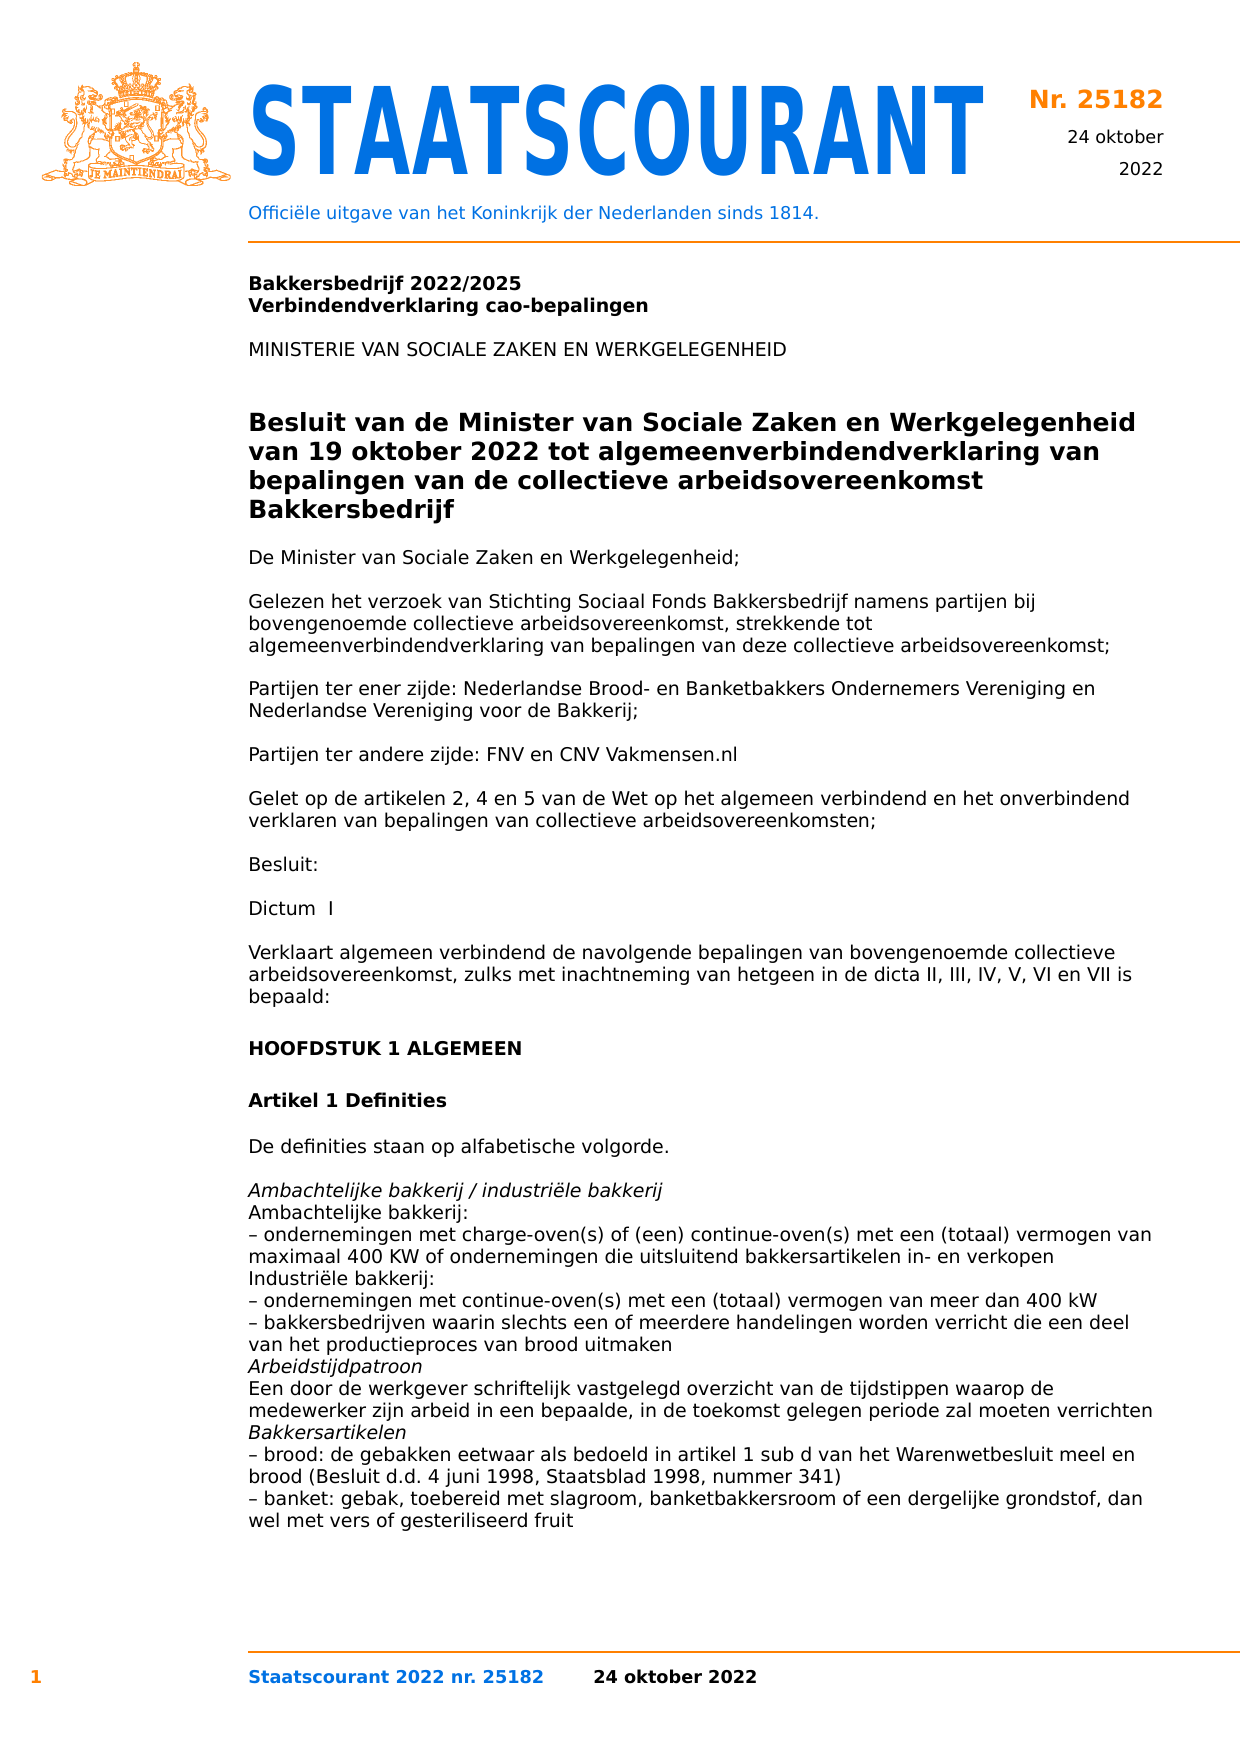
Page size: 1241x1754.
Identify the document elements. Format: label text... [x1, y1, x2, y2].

text Partijen ter ener zijde: Nederlandse Brood- en Banketbakkers Ondernemers Vereniging en Nederlandse Vereniging voor de Bakkerij; [248, 678, 1163, 722]
text – ondernemingen met charge-oven(s) of (een) continue-oven(s) met een (totaal) vermogen van maximaal 400 KW of ondernemingen die uitsluitend bakkersartikelen in- en verkopen [248, 1224, 1163, 1268]
subtitle Artikel 1 Definities [248, 1089, 1163, 1111]
text – banket: gebak, toebereid met slagroom, banketbakkersroom of een dergelijke grondstof, dan wel met vers of gesteriliseerd fruit [248, 1488, 1163, 1532]
text Een door de werkgever schriftelijk vastgelegd overzicht van de tijdstippen waarop de medewerker zijn arbeid in een bepaalde, in de toekomst gelegen periode zal moeten verrichten [248, 1378, 1163, 1422]
table_header STAATSCOURANT [248, 62, 998, 203]
text Besluit: [248, 854, 1163, 876]
subtitle Besluit van de Minister van Sociale Zaken en Werkgelegenheid van 19 oktober 2022 tot algemeenverbindendverklaring van bepalingen van de collectieve arbeidsovereenkomst Bakkersbedrijf [248, 408, 1163, 525]
text Gelezen het verzoek van Stichting Sociaal Fonds Bakkersbedrijf namens partijen bij bovengenoemde collectieve arbeidsovereenkomst, strekkende tot algemeenverbindendverklaring van bepalingen van deze collectieve arbeidsovereenkomst; [248, 591, 1163, 656]
text – brood: de gebakken eetwaar als bedoeld in artikel 1 sub d van het Warenwetbesluit meel en brood (Besluit d.d. 4 juni 1998, Staatsblad 1998, nummer 341) [248, 1444, 1163, 1488]
text Verklaart algemeen verbindend de navolgende bepalingen van bovengenoemde collectieve arbeidsovereenkomst, zulks met inachtneming van hetgeen in de dicta II, III, IV, V, VI en VII is bepaald: [248, 942, 1163, 1007]
text MINISTERIE VAN SOCIALE ZAKEN EN WERKGELEGENHEID [248, 339, 1163, 361]
subtitle HOOFDSTUK 1 ALGEMEEN [248, 1037, 1163, 1059]
text Industriële bakkerij: [248, 1268, 1163, 1290]
text De Minister van Sociale Zaken en Werkgelegenheid; [248, 547, 1163, 569]
text Arbeidstijdpatroon [248, 1356, 1163, 1378]
text – bakkersbedrijven waarin slechts een of meerdere handelingen worden verricht die een deel van het productieproces van brood uitmaken [248, 1312, 1163, 1356]
text Partijen ter andere zijde: FNV en CNV Vakmensen.nl [248, 744, 1163, 766]
text Dictum I [248, 898, 1163, 920]
text Ambachtelijke bakkerij: [248, 1202, 1163, 1224]
text Gelet op de artikelen 2, 4 en 5 van de Wet op het algemeen verbindend en het onverbindend verklaren van bepalingen van collectieve arbeidsovereenkomsten; [248, 788, 1163, 832]
picture [41, 62, 231, 186]
table_header [25, 62, 248, 241]
text Ambachtelijke bakkerij / industriële bakkerij [248, 1180, 1163, 1202]
table_cell 2022 [998, 153, 1240, 203]
text De definities staan op alfabetische volgorde. [248, 1136, 1163, 1158]
table_cell Officiële uitgave van het Koninkrijk der Nederlanden sinds 1814. [248, 203, 1240, 241]
table_cell 24 oktober [998, 121, 1240, 153]
text Bakkersartikelen [248, 1422, 1163, 1444]
table_header Nr. 25182 [998, 62, 1240, 121]
text Bakkersbedrijf 2022/2025 [248, 273, 1163, 295]
text – ondernemingen met continue-oven(s) met een (totaal) vermogen van meer dan 400 kW [248, 1290, 1163, 1312]
text Verbindendverklaring cao-bepalingen [248, 295, 1163, 317]
